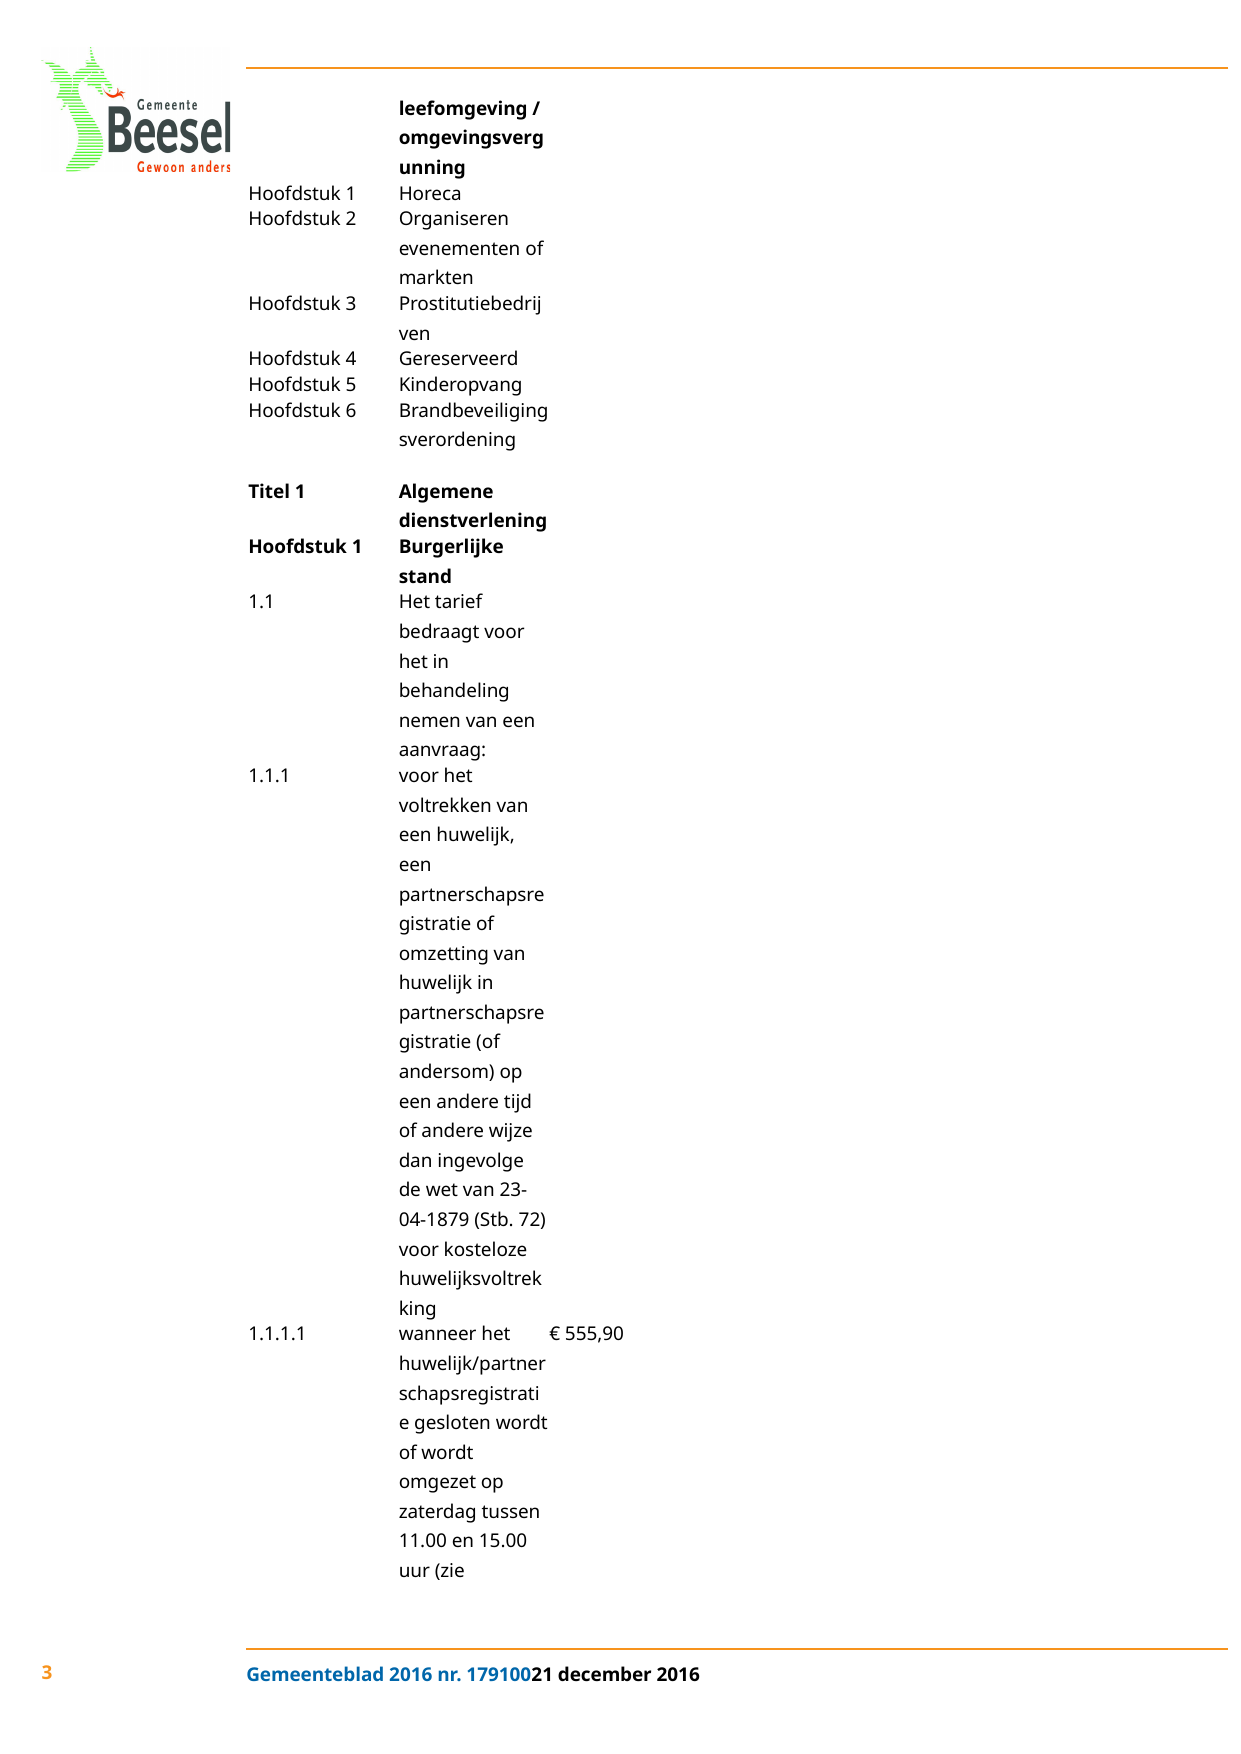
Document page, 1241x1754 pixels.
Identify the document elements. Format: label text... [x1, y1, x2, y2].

table_header [549, 95, 700, 180]
table_cell Hoofdstuk 2 [248, 205, 398, 290]
table_cell [399, 453, 549, 478]
table_cell [549, 453, 700, 478]
table_cell Kinderopvang [399, 371, 549, 397]
table_cell Het tarief bedraagt voor het in behandeling nemen van een aanvraag: [399, 589, 549, 762]
table_header [248, 95, 398, 180]
table_cell 1.1.1.1 [248, 1321, 398, 1583]
table_cell voor het voltrekken van een huwelijk, een partnerschapsregistratie of omzetting van huwelijk in partnerschapsregistratie (of andersom) op een andere tijd of andere wijze dan ingevolge de wet van 23-04-1879 (Stb. 72) voor kosteloze huwelijksvoltrekking [399, 763, 549, 1321]
table_cell [549, 290, 700, 346]
table_cell [549, 346, 700, 371]
table_cell Gereserveerd [399, 346, 549, 371]
table_cell Hoofdstuk 1 [248, 534, 398, 589]
table_cell [549, 180, 700, 205]
table_cell € 555,90 [549, 1321, 700, 1583]
table_cell [549, 534, 700, 589]
table_cell Algemene dienstverlening [399, 478, 549, 533]
table_cell [248, 453, 398, 478]
table_cell [549, 397, 700, 452]
table_cell [549, 589, 700, 762]
picture [41, 47, 231, 172]
table_cell Horeca [399, 180, 549, 205]
table_cell Brandbeveiligingsverordening [399, 397, 549, 452]
table_cell [549, 205, 700, 290]
table_cell 1.1.1 [248, 763, 398, 1321]
table_cell wanneer het huwelijk/partnerschapsregistratie gesloten wordt of wordt omgezet op zaterdag tussen 11.00 en 15.00 uur (zie [399, 1321, 549, 1583]
table_header leefomgeving / omgevingsvergunning [399, 95, 549, 180]
table_cell Hoofdstuk 6 [248, 397, 398, 452]
table_cell Hoofdstuk 4 [248, 346, 398, 371]
table_cell [549, 478, 700, 533]
table_cell Prostitutiebedrijven [399, 290, 549, 346]
table_cell 1.1 [248, 589, 398, 762]
table_cell Organiseren evenementen of markten [399, 205, 549, 290]
table_cell Hoofdstuk 3 [248, 290, 398, 346]
table_cell Hoofdstuk 5 [248, 371, 398, 397]
table_cell Burgerlijke stand [399, 534, 549, 589]
table_cell Titel 1 [248, 478, 398, 533]
table_cell [549, 371, 700, 397]
table_cell [549, 763, 700, 1321]
table_cell Hoofdstuk 1 [248, 180, 398, 205]
